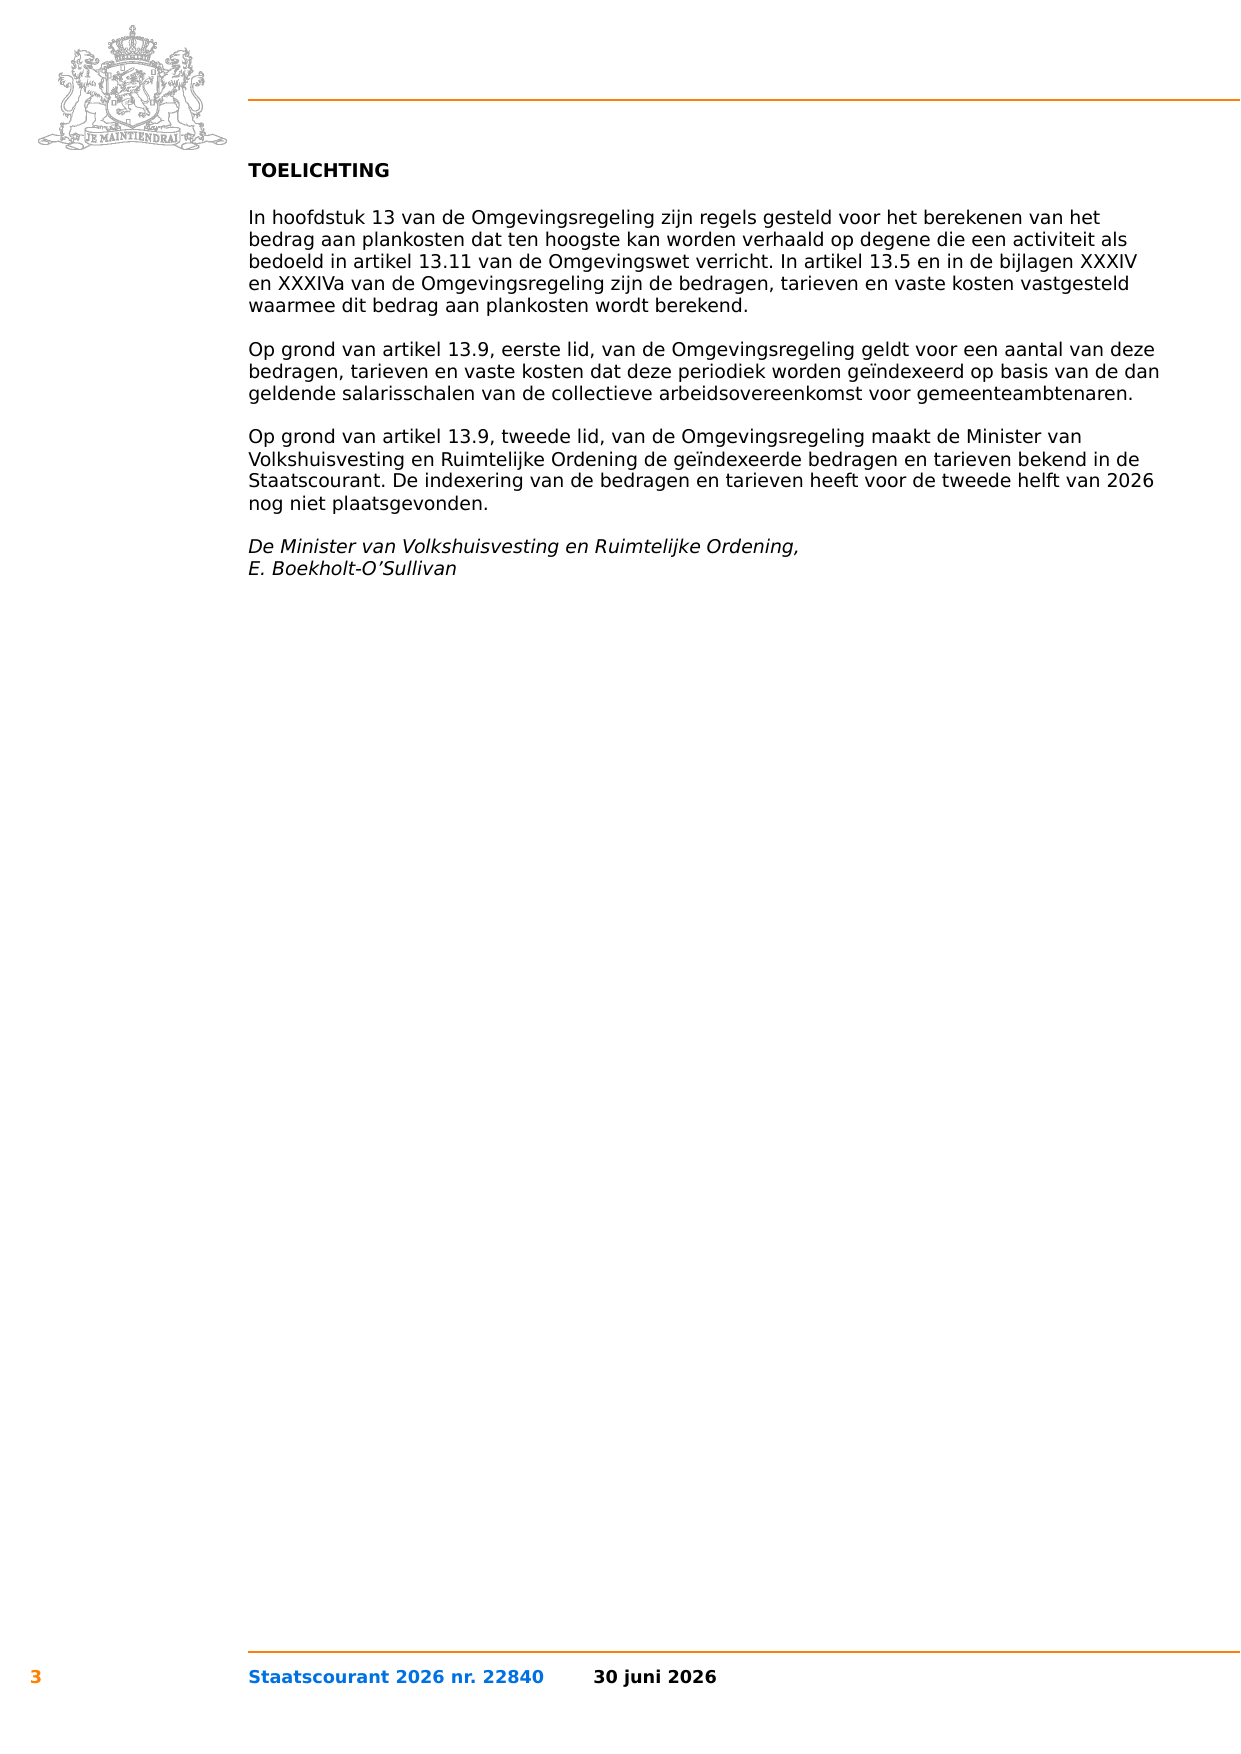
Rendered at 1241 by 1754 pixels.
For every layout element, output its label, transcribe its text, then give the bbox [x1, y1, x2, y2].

text Op grond van artikel 13.9, tweede lid, van de Omgevingsregeling maakt de Minister van Volkshuisvesting en Ruimtelijke Ordening de geïndexeerde bedragen en tarieven bekend in de Staatscourant. De indexering van de bedragen en tarieven heeft voor de tweede helft van 2026 nog niet plaatsgevonden. [248, 426, 1163, 514]
text De Minister van Volkshuisvesting en Ruimtelijke Ordening, E. Boekholt-O’Sullivan [248, 536, 1163, 580]
picture [38, 25, 227, 150]
subtitle TOELICHTING [248, 160, 1163, 182]
text Op grond van artikel 13.9, eerste lid, van de Omgevingsregeling geldt voor een aantal van deze bedragen, tarieven en vaste kosten dat deze periodiek worden geïndexeerd op basis van de dan geldende salarisschalen van de collectieve arbeidsovereenkomst voor gemeenteambtenaren. [248, 339, 1163, 404]
text In hoofdstuk 13 van de Omgevingsregeling zijn regels gesteld voor het berekenen van het bedrag aan plankosten dat ten hoogste kan worden verhaald op degene die een activiteit als bedoeld in artikel 13.11 van de Omgevingswet verricht. In artikel 13.5 en in de bijlagen XXXIV en XXXIVa van de Omgevingsregeling zijn de bedragen, tarieven en vaste kosten vastgesteld waarmee dit bedrag aan plankosten wordt berekend. [248, 207, 1163, 317]
